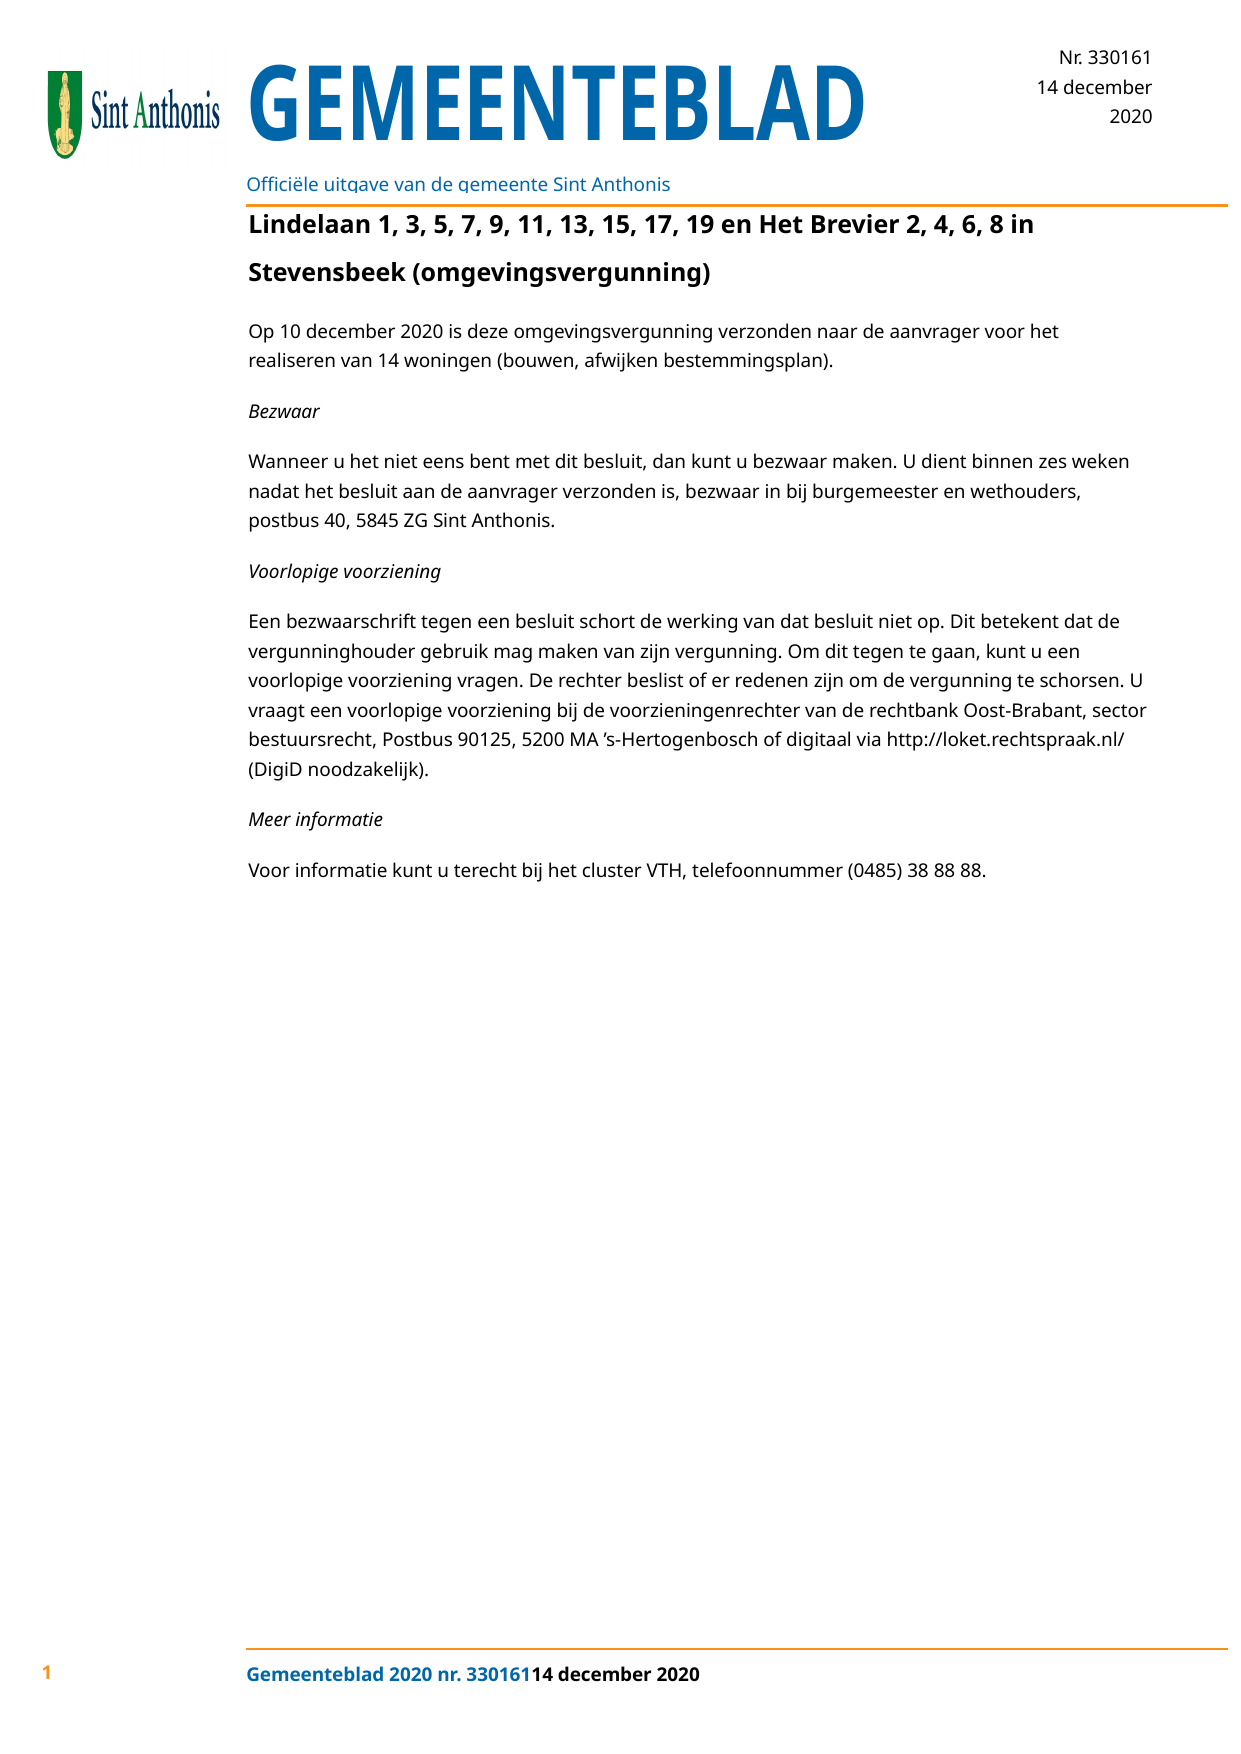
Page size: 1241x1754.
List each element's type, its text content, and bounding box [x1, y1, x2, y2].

text Voorlopige voorziening [248, 558, 1152, 584]
picture [41, 47, 231, 172]
text Meer informatie [248, 807, 1152, 832]
text Lindelaan 1, 3, 5, 7, 9, 11, 13, 15, 17, 19 en Het Brevier 2, 4, 6, 8 in Stevensbeek (omgevingsvergunning) [248, 207, 1152, 288]
text Voor informatie kunt u terecht bij het cluster VTH, telefoonnummer (0485) 38 88 88. [248, 857, 1152, 883]
text Op 10 december 2020 is deze omgevingsvergunning verzonden naar de aanvrager voor het realiseren van 14 woningen (bouwen, afwijken bestemmingsplan). [248, 318, 1152, 373]
text Wanneer u het niet eens bent met dit besluit, dan kunt u bezwaar maken. U dient binnen zes weken nadat het besluit aan de aanvrager verzonden is, bezwaar in bij burgemeester en wethouders, postbus 40, 5845 ZG Sint Anthonis. [248, 448, 1152, 533]
text Een bezwaarschrift tegen een besluit schort de werking van dat besluit niet op. Dit betekent dat de vergunninghouder gebruik mag maken van zijn vergunning. Om dit tegen te gaan, kunt u een voorlopige voorziening vragen. De rechter beslist of er redenen zijn om de vergunning te schorsen. U vraagt een voorlopige voorziening bij de voorzieningenrechter van de rechtbank Oost-Brabant, sector bestuursrecht, Postbus 90125, 5200 MA ’s-Hertogenbosch of digitaal via http://loket.rechtspraak.nl/ (DigiD noodzakelijk). [248, 608, 1152, 782]
text Bezwaar [248, 398, 1152, 424]
